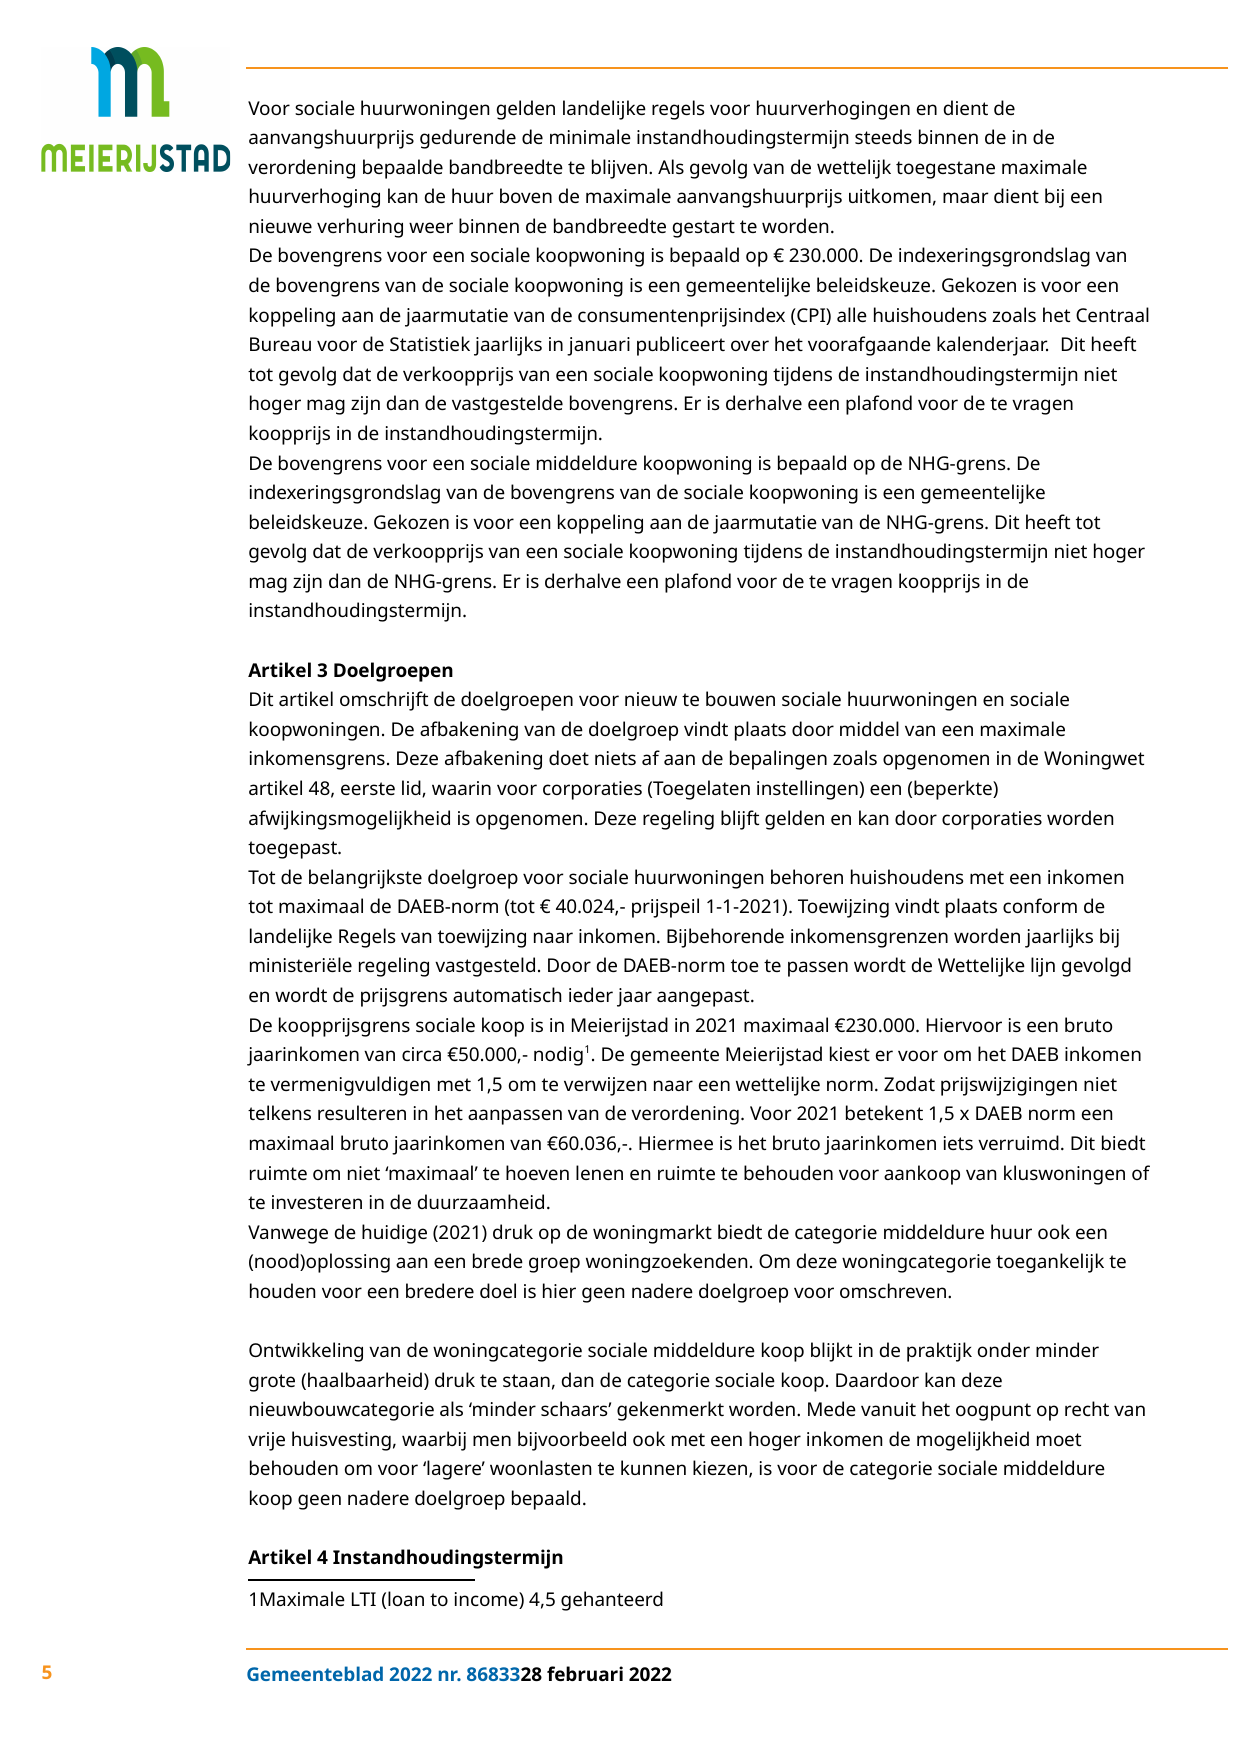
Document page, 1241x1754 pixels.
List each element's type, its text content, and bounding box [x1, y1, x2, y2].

text Ontwikkeling van de woningcategorie sociale middeldure koop blijkt in de praktijk onder minder grote (haalbaarheid) druk te staan, dan de categorie sociale koop. Daardoor kan deze nieuwbouwcategorie als ‘minder schaars’ gekenmerkt worden. Mede vanuit het oogpunt op recht van vrije huisvesting, waarbij men bijvoorbeeld ook met een hoger inkomen de mogelijkheid moet behouden om voor ‘lagere’ woonlasten te kunnen kiezen, is voor de categorie sociale middeldure koop geen nadere doelgroep bepaald. [248, 1337, 1152, 1511]
text Vanwege de huidige (2021) druk op de woningmarkt biedt de categorie middeldure huur ook een (nood)oplossing aan een brede groep woningzoekenden. Om deze woningcategorie toegankelijk te houden voor een bredere doel is hier geen nadere doelgroep voor omschreven. [248, 1219, 1152, 1304]
text Maximale LTI (loan to income) 4,5 gehanteerd [248, 1586, 1152, 1612]
text De bovengrens voor een sociale koopwoning is bepaald op € 230.000. De indexeringsgrondslag van de bovengrens van de sociale koopwoning is een gemeentelijke beleidskeuze. Gekozen is voor een koppeling aan de jaarmutatie van de consumentenprijsindex (CPI) alle huishoudens zoals het Centraal Bureau voor de Statistiek jaarlijks in januari publiceert over het voorafgaande kalenderjaar. Dit heeft tot gevolg dat de verkoopprijs van een sociale koopwoning tijdens de instandhoudingstermijn niet hoger mag zijn dan de vastgestelde bovengrens. Er is derhalve een plafond voor de te vragen koopprijs in de instandhoudingstermijn. [248, 243, 1152, 446]
text Tot de belangrijkste doelgroep voor sociale huurwoningen behoren huishoudens met een inkomen tot maximaal de DAEB-norm (tot € 40.024,- prijspeil 1-1-2021). Toewijzing vindt plaats conform de landelijke Regels van toewijzing naar inkomen. Bijbehorende inkomensgrenzen worden jaarlijks bij ministeriële regeling vastgesteld. Door de DAEB-norm toe te passen wordt de Wettelijke lijn gevolgd en wordt de prijsgrens automatisch ieder jaar aangepast. [248, 864, 1152, 1008]
text Dit artikel omschrijft de doelgroepen voor nieuw te bouwen sociale huurwoningen en sociale koopwoningen. De afbakening van de doelgroep vindt plaats door middel van een maximale inkomensgrens. Deze afbakening doet niets af aan de bepalingen zoals opgenomen in de Woningwet artikel 48, eerste lid, waarin voor corporaties (Toegelaten instellingen) een (beperkte) afwijkingsmogelijkheid is opgenomen. Deze regeling blijft gelden en kan door corporaties worden toegepast. [248, 686, 1152, 860]
text Artikel 3 Doelgroepen [248, 657, 1152, 683]
text Voor sociale huurwoningen gelden landelijke regels voor huurverhogingen en dient de aanvangshuurprijs gedurende de minimale instandhoudingstermijn steeds binnen de in de verordening bepaalde bandbreedte te blijven. Als gevolg van de wettelijk toegestane maximale huurverhoging kan de huur boven de maximale aanvangshuurprijs uitkomen, maar dient bij een nieuwe verhuring weer binnen de bandbreedte gestart te worden. [248, 95, 1152, 239]
text Artikel 4 Instandhoudingstermijn [248, 1544, 1152, 1570]
picture [41, 47, 231, 172]
text De bovengrens voor een sociale middeldure koopwoning is bepaald op de NHG-grens. De indexeringsgrondslag van de bovengrens van de sociale koopwoning is een gemeentelijke beleidskeuze. Gekozen is voor een koppeling aan de jaarmutatie van de NHG-grens. Dit heeft tot gevolg dat de verkoopprijs van een sociale koopwoning tijdens de instandhoudingstermijn niet hoger mag zijn dan de NHG-grens. Er is derhalve een plafond voor de te vragen koopprijs in de instandhoudingstermijn. [248, 450, 1152, 623]
text De koopprijsgrens sociale koop is in Meierijstad in 2021 maximaal €230.000. Hiervoor is een bruto jaarinkomen van circa €50.000,- nodig. De gemeente Meierijstad kiest er voor om het DAEB inkomen te vermenigvuldigen met 1,5 om te verwijzen naar een wettelijke norm. Zodat prijswijzigingen niet telkens resulteren in het aanpassen van de verordening. Voor 2021 betekent 1,5 x DAEB norm een maximaal bruto jaarinkomen van €60.036,-. Hiermee is het bruto jaarinkomen iets verruimd. Dit biedt ruimte om niet ‘maximaal’ te hoeven lenen en ruimte te behouden voor aankoop van kluswoningen of te investeren in de duurzaamheid. [248, 1012, 1152, 1215]
